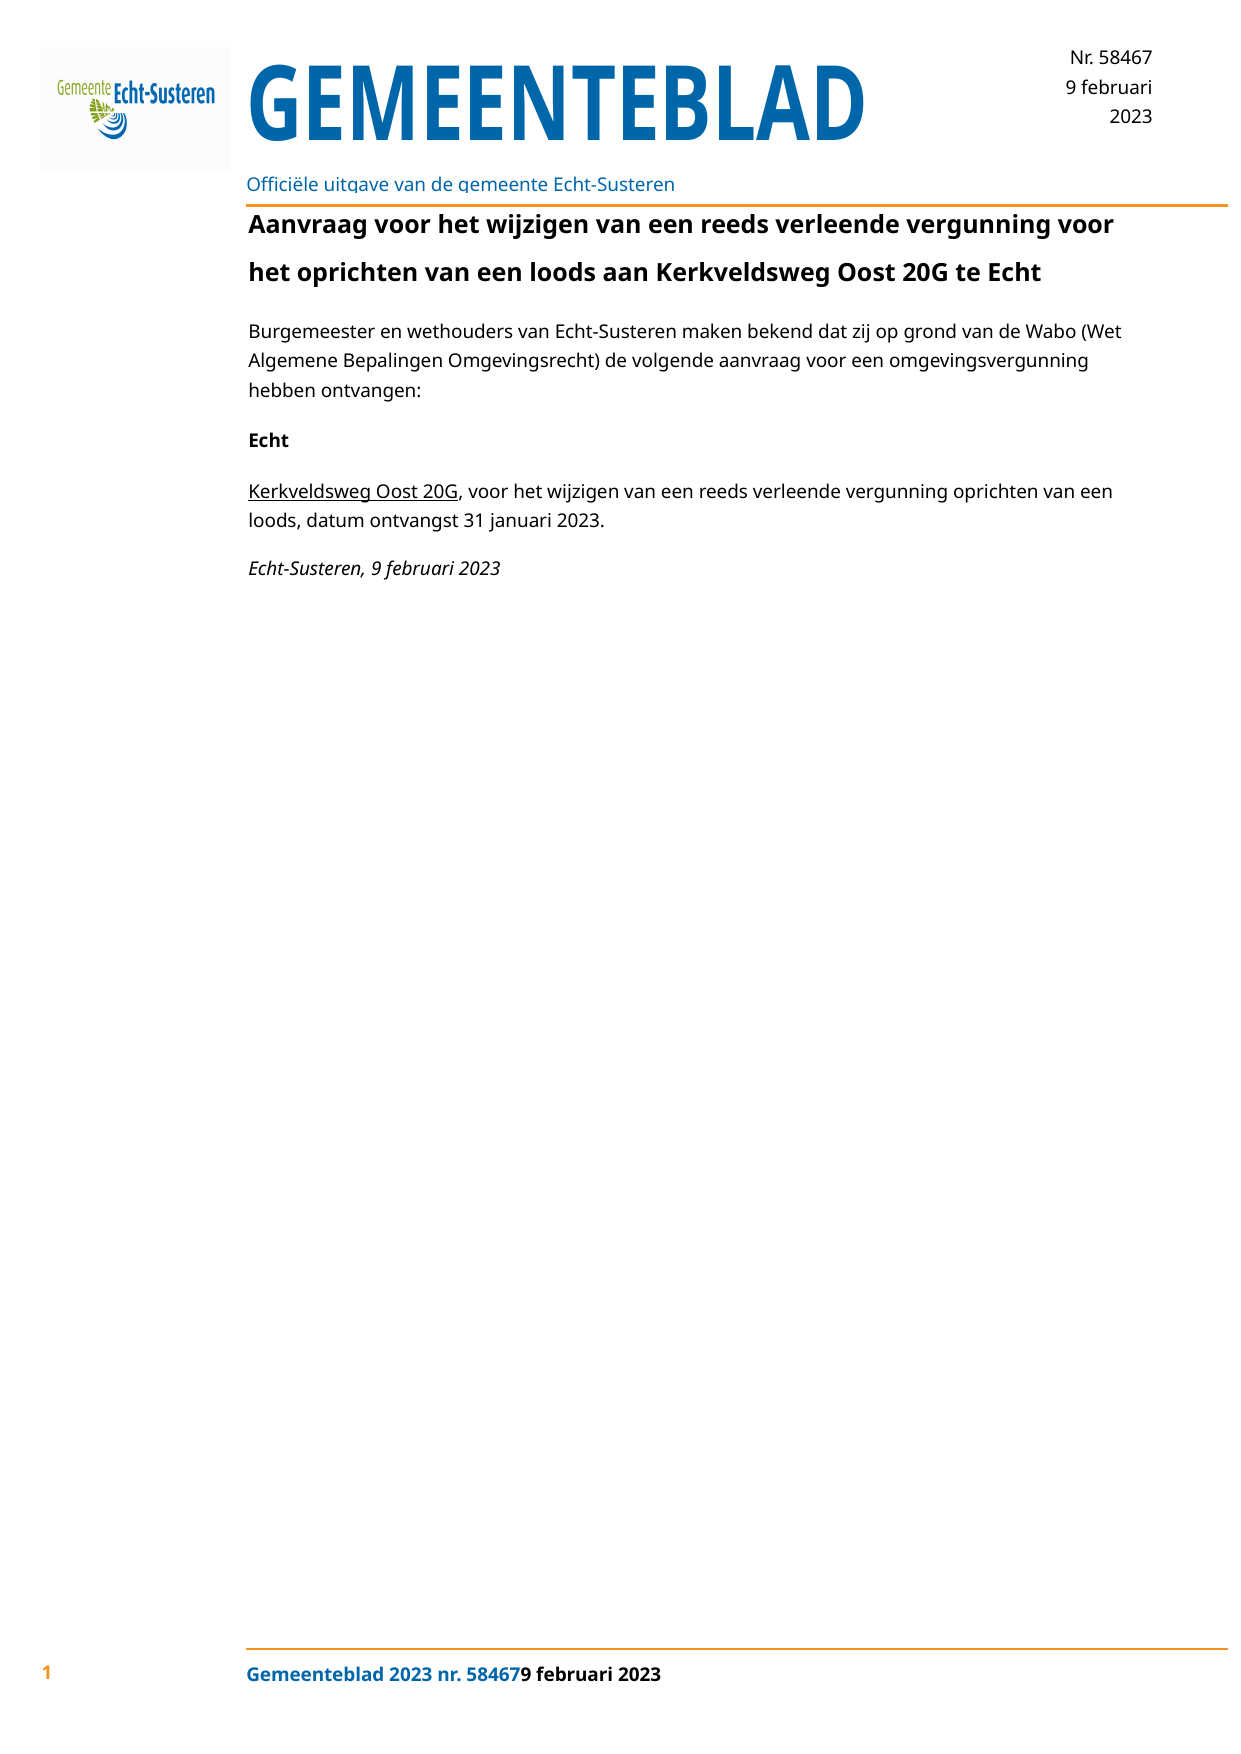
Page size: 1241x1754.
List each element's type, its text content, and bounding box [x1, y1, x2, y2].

text Aanvraag voor het wijzigen van een reeds verleende vergunning voor het oprichten van een loods aan Kerkveldsweg Oost 20G te Echt [248, 207, 1152, 288]
picture [41, 47, 231, 172]
text Burgemeester en wethouders van Echt-Susteren maken bekend dat zij op grond van de Wabo (Wet Algemene Bepalingen Omgevingsrecht) de volgende aanvraag voor een omgevingsvergunning hebben ontvangen: [248, 318, 1152, 403]
text Echt-Susteren, 9 februari 2023 [248, 555, 1152, 581]
text Kerkveldsweg Oost 20G, voor het wijzigen van een reeds verleende vergunning oprichten van een loods, datum ontvangst 31 januari 2023. [248, 478, 1152, 533]
text Echt [248, 427, 1152, 453]
